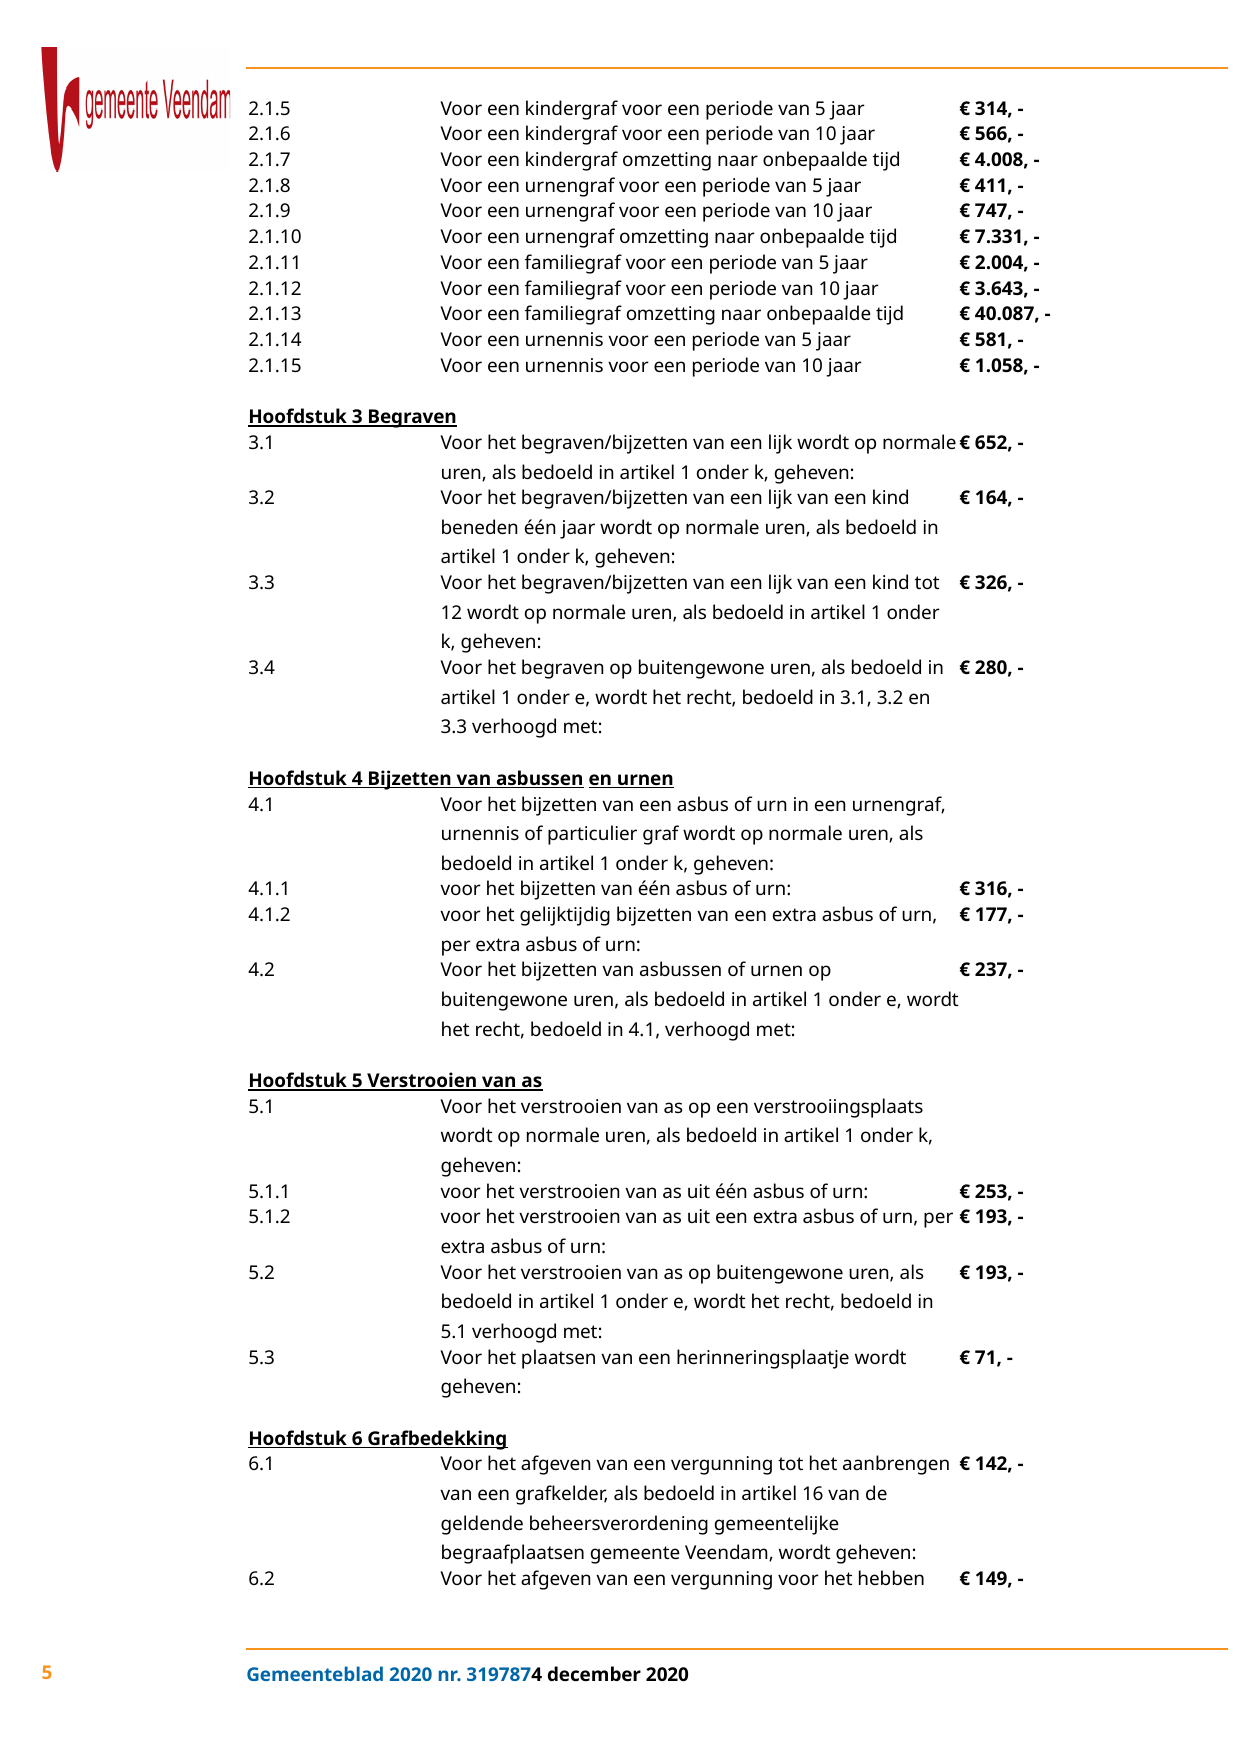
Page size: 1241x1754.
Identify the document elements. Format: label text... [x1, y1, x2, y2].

table_cell 2.1.10 [248, 224, 440, 249]
table_cell € 3.643, - [959, 275, 1152, 301]
table_cell 2.1.9 [248, 198, 440, 223]
table_cell € 316, - [959, 876, 1152, 901]
table_cell 4.1.2 [248, 901, 440, 957]
table_cell € 142, - [959, 1451, 1152, 1565]
table_cell Voor een urnengraf voor een periode van 5 jaar [440, 172, 959, 198]
table_cell 4.1 [248, 791, 440, 876]
table_cell € 149, - [959, 1565, 1152, 1591]
table_cell € 2.004, - [959, 249, 1152, 275]
picture [41, 47, 231, 172]
table_cell 2.1.11 [248, 249, 440, 275]
table_cell € 193, - [959, 1259, 1152, 1344]
table_cell Voor het begraven op buitengewone uren, als bedoeld in artikel 1 onder e, wordt het recht, bedoeld in 3.1, 3.2 en 3.3 verhoogd met: [440, 654, 959, 739]
table_cell € 4.008, - [959, 146, 1152, 172]
table_cell 4.2 [248, 957, 440, 1042]
table_cell Hoofdstuk 4 Bijzetten van asbussen en urnen [248, 765, 1152, 791]
table_cell € 1.058, - [959, 352, 1152, 378]
table_cell [959, 791, 1152, 876]
table_cell Voor het afgeven van een vergunning tot het aanbrengen van een grafkelder, als bedoeld in artikel 16 van de geldende beheersverordening gemeentelijke begraafplaatsen gemeente Veendam, wordt geheven: [440, 1451, 959, 1565]
table_cell [440, 739, 959, 765]
table_cell Voor een familiegraf voor een periode van 5 jaar [440, 249, 959, 275]
table_cell € 40.087, - [959, 301, 1152, 326]
table_cell € 566, - [959, 121, 1152, 146]
table_cell € 193, - [959, 1204, 1152, 1259]
table_cell Voor een familiegraf omzetting naar onbepaalde tijd [440, 301, 959, 326]
table_cell [248, 378, 440, 403]
table_cell 3.1 [248, 429, 440, 484]
table_cell € 411, - [959, 172, 1152, 198]
table_cell [440, 1042, 959, 1067]
table_cell € 253, - [959, 1178, 1152, 1204]
table_cell [248, 1399, 440, 1425]
table_cell [440, 1399, 959, 1425]
table_cell 6.1 [248, 1451, 440, 1565]
table_cell € 71, - [959, 1344, 1152, 1399]
table_cell Voor een urnengraf omzetting naar onbepaalde tijd [440, 224, 959, 249]
table_cell 2.1.14 [248, 326, 440, 352]
table_cell 2.1.13 [248, 301, 440, 326]
table_cell € 280, - [959, 654, 1152, 739]
table_cell € 652, - [959, 429, 1152, 484]
table_cell € 237, - [959, 957, 1152, 1042]
table_cell € 747, - [959, 198, 1152, 223]
table_cell Voor een kindergraf voor een periode van 5 jaar [440, 95, 959, 121]
table_cell 2.1.7 [248, 146, 440, 172]
table_cell € 326, - [959, 570, 1152, 654]
table_cell Voor een kindergraf voor een periode van 10 jaar [440, 121, 959, 146]
table_cell Voor een familiegraf voor een periode van 10 jaar [440, 275, 959, 301]
table_cell 2.1.5 [248, 95, 440, 121]
table_cell Voor het afgeven van een vergunning voor het hebben [440, 1565, 959, 1591]
table_cell [959, 739, 1152, 765]
table_cell Voor het verstrooien van as op een verstrooiingsplaats wordt op normale uren, als bedoeld in artikel 1 onder k, geheven: [440, 1093, 959, 1178]
table_cell [959, 1042, 1152, 1067]
table_cell [959, 1093, 1152, 1178]
table_cell 5.1.2 [248, 1204, 440, 1259]
table_cell Voor een urnengraf voor een periode van 10 jaar [440, 198, 959, 223]
table_cell € 314, - [959, 95, 1152, 121]
table_cell 5.2 [248, 1259, 440, 1344]
table_cell 5.1 [248, 1093, 440, 1178]
table_cell € 164, - [959, 485, 1152, 569]
table_cell Voor het plaatsen van een herinneringsplaatje wordt geheven: [440, 1344, 959, 1399]
table_cell 3.2 [248, 485, 440, 569]
table_cell Voor het begraven/bijzetten van een lijk wordt op normale uren, als bedoeld in artikel 1 onder k, geheven: [440, 429, 959, 484]
table_cell 4.1.1 [248, 876, 440, 901]
table_cell Hoofdstuk 5 Verstrooien van as [248, 1067, 1152, 1093]
table_cell Hoofdstuk 3 Begraven [248, 404, 1152, 429]
table_cell [440, 378, 959, 403]
table_cell € 581, - [959, 326, 1152, 352]
table_cell € 177, - [959, 901, 1152, 957]
table_cell 2.1.8 [248, 172, 440, 198]
table_cell 2.1.15 [248, 352, 440, 378]
table_cell Voor het bijzetten van een asbus of urn in een urnengraf, urnennis of particulier graf wordt op normale uren, als bedoeld in artikel 1 onder k, geheven: [440, 791, 959, 876]
table_cell Voor het verstrooien van as op buitengewone uren, als bedoeld in artikel 1 onder e, wordt het recht, bedoeld in 5.1 verhoogd met: [440, 1259, 959, 1344]
table_cell [248, 739, 440, 765]
table_cell 5.3 [248, 1344, 440, 1399]
table_cell Voor een urnennis voor een periode van 5 jaar [440, 326, 959, 352]
table_cell 3.4 [248, 654, 440, 739]
table_cell € 7.331, - [959, 224, 1152, 249]
table_cell 3.3 [248, 570, 440, 654]
table_cell [959, 378, 1152, 403]
table_cell 6.2 [248, 1565, 440, 1591]
table_cell 5.1.1 [248, 1178, 440, 1204]
table_cell voor het gelijktijdig bijzetten van een extra asbus of urn, per extra asbus of urn: [440, 901, 959, 957]
table_cell voor het verstrooien van as uit een extra asbus of urn, per extra asbus of urn: [440, 1204, 959, 1259]
table_cell 2.1.12 [248, 275, 440, 301]
table_cell voor het bijzetten van één asbus of urn: [440, 876, 959, 901]
table_cell Voor het begraven/bijzetten van een lijk van een kind tot 12 wordt op normale uren, als bedoeld in artikel 1 onder k, geheven: [440, 570, 959, 654]
table_cell Hoofdstuk 6 Grafbedekking [248, 1425, 1152, 1451]
table_cell 2.1.6 [248, 121, 440, 146]
table_cell Voor het bijzetten van asbussen of urnen op buitengewone uren, als bedoeld in artikel 1 onder e, wordt het recht, bedoeld in 4.1, verhoogd met: [440, 957, 959, 1042]
table_cell Voor een urnennis voor een periode van 10 jaar [440, 352, 959, 378]
table_cell Voor een kindergraf omzetting naar onbepaalde tijd [440, 146, 959, 172]
table_cell [959, 1399, 1152, 1425]
table_cell voor het verstrooien van as uit één asbus of urn: [440, 1178, 959, 1204]
table_cell [248, 1042, 440, 1067]
table_cell Voor het begraven/bijzetten van een lijk van een kind beneden één jaar wordt op normale uren, als bedoeld in artikel 1 onder k, geheven: [440, 485, 959, 569]
